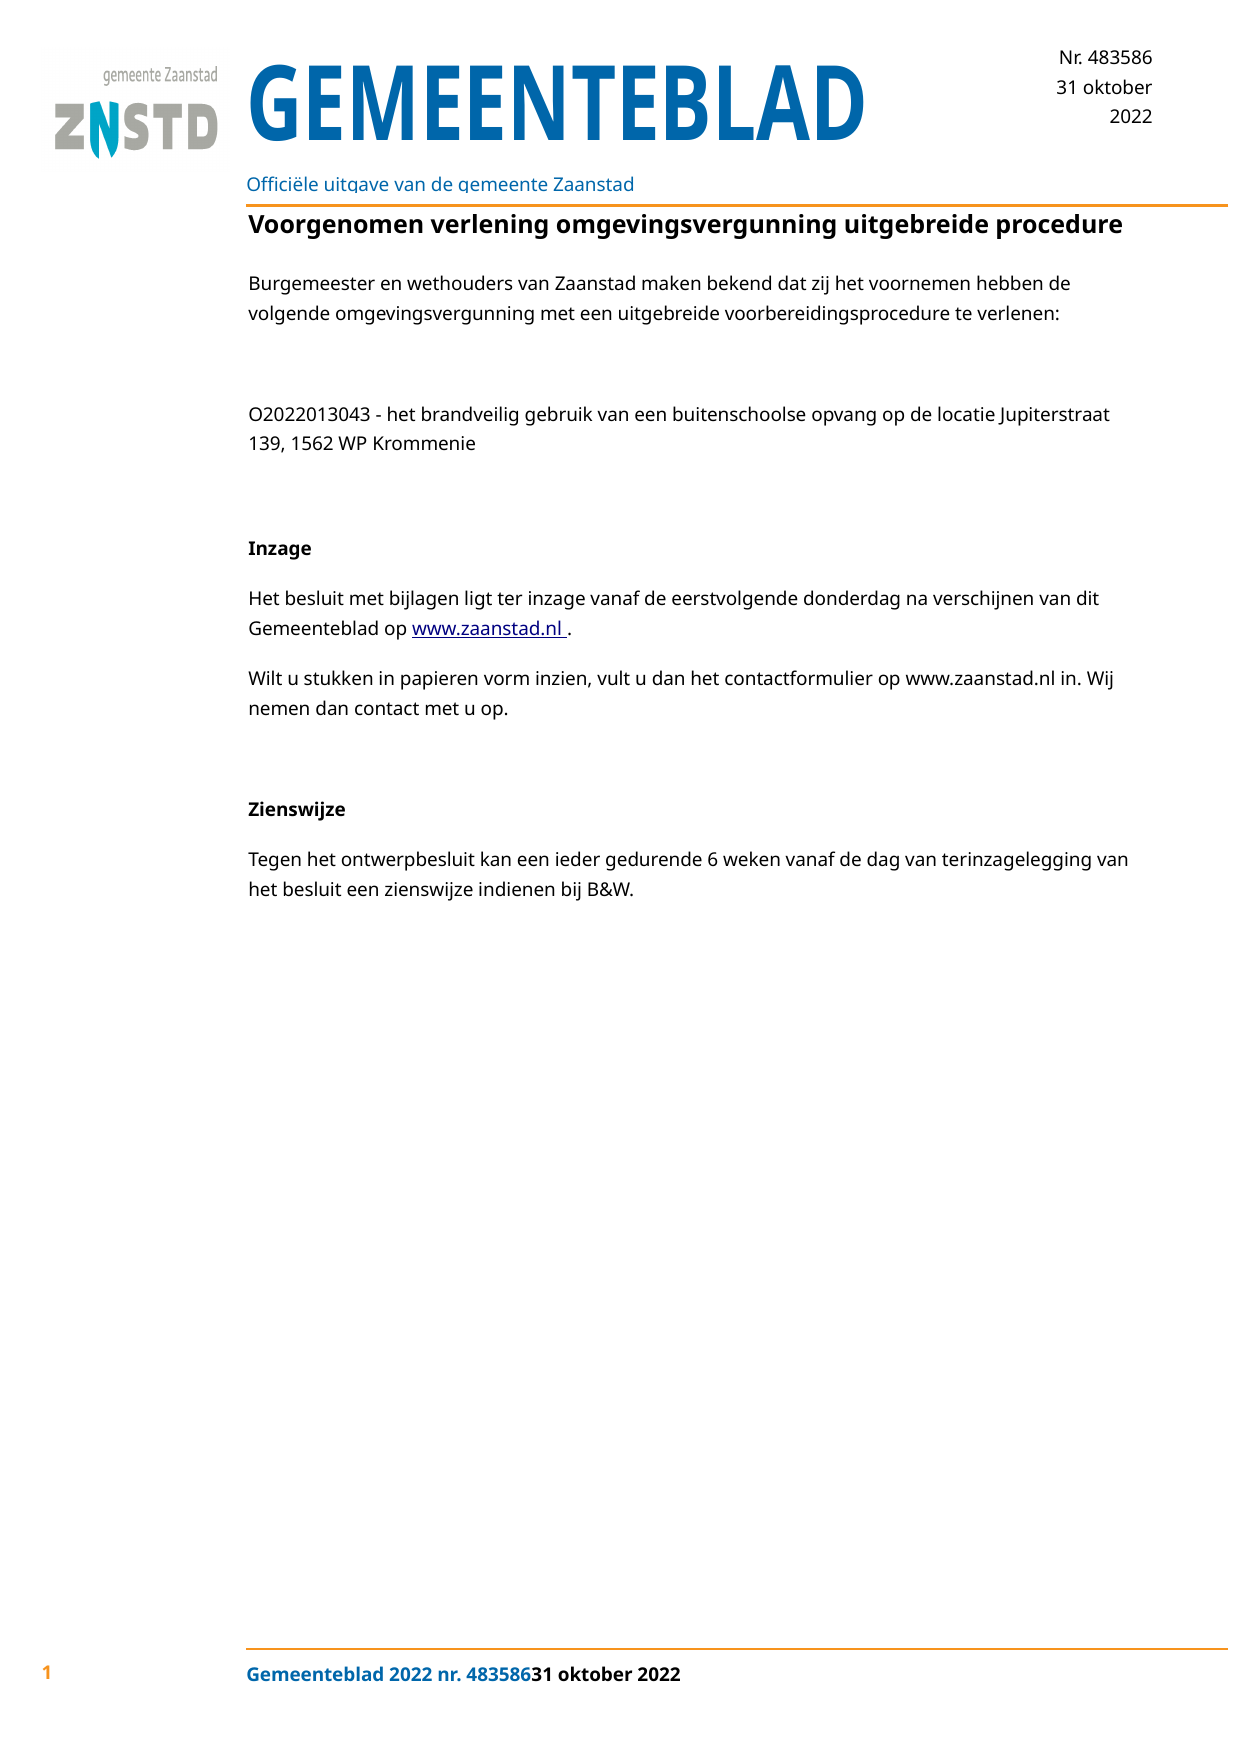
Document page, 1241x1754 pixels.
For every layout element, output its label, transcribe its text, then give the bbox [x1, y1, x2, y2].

picture [41, 47, 231, 172]
text Voorgenomen verlening omgevingsvergunning uitgebreide procedure [248, 207, 1152, 241]
text Het besluit met bijlagen ligt ter inzage vanaf de eerstvolgende donderdag na verschijnen van dit Gemeenteblad op www.zaanstad.nl . [248, 586, 1152, 641]
text Tegen het ontwerpbesluit kan een ieder gedurende 6 weken vanaf de dag van terinzagelegging van het besluit een zienswijze indienen bij B&W. [248, 846, 1152, 902]
text Zienswijze [248, 796, 1152, 822]
text Wilt u stukken in papieren vorm inzien, vult u dan het contactformulier op www.zaanstad.nl in. Wij nemen dan contact met u op. [248, 666, 1152, 721]
text O2022013043 - het brandveilig gebruik van een buitenschoolse opvang op de locatie Jupiterstraat 139, 1562 WP Krommenie [248, 401, 1152, 456]
text Inzage [248, 535, 1152, 561]
text Burgemeester en wethouders van Zaanstad maken bekend dat zij het voornemen hebben de volgende omgevingsvergunning met een uitgebreide voorbereidingsprocedure te verlenen: [248, 270, 1152, 326]
text ﻿ [248, 481, 1152, 510]
